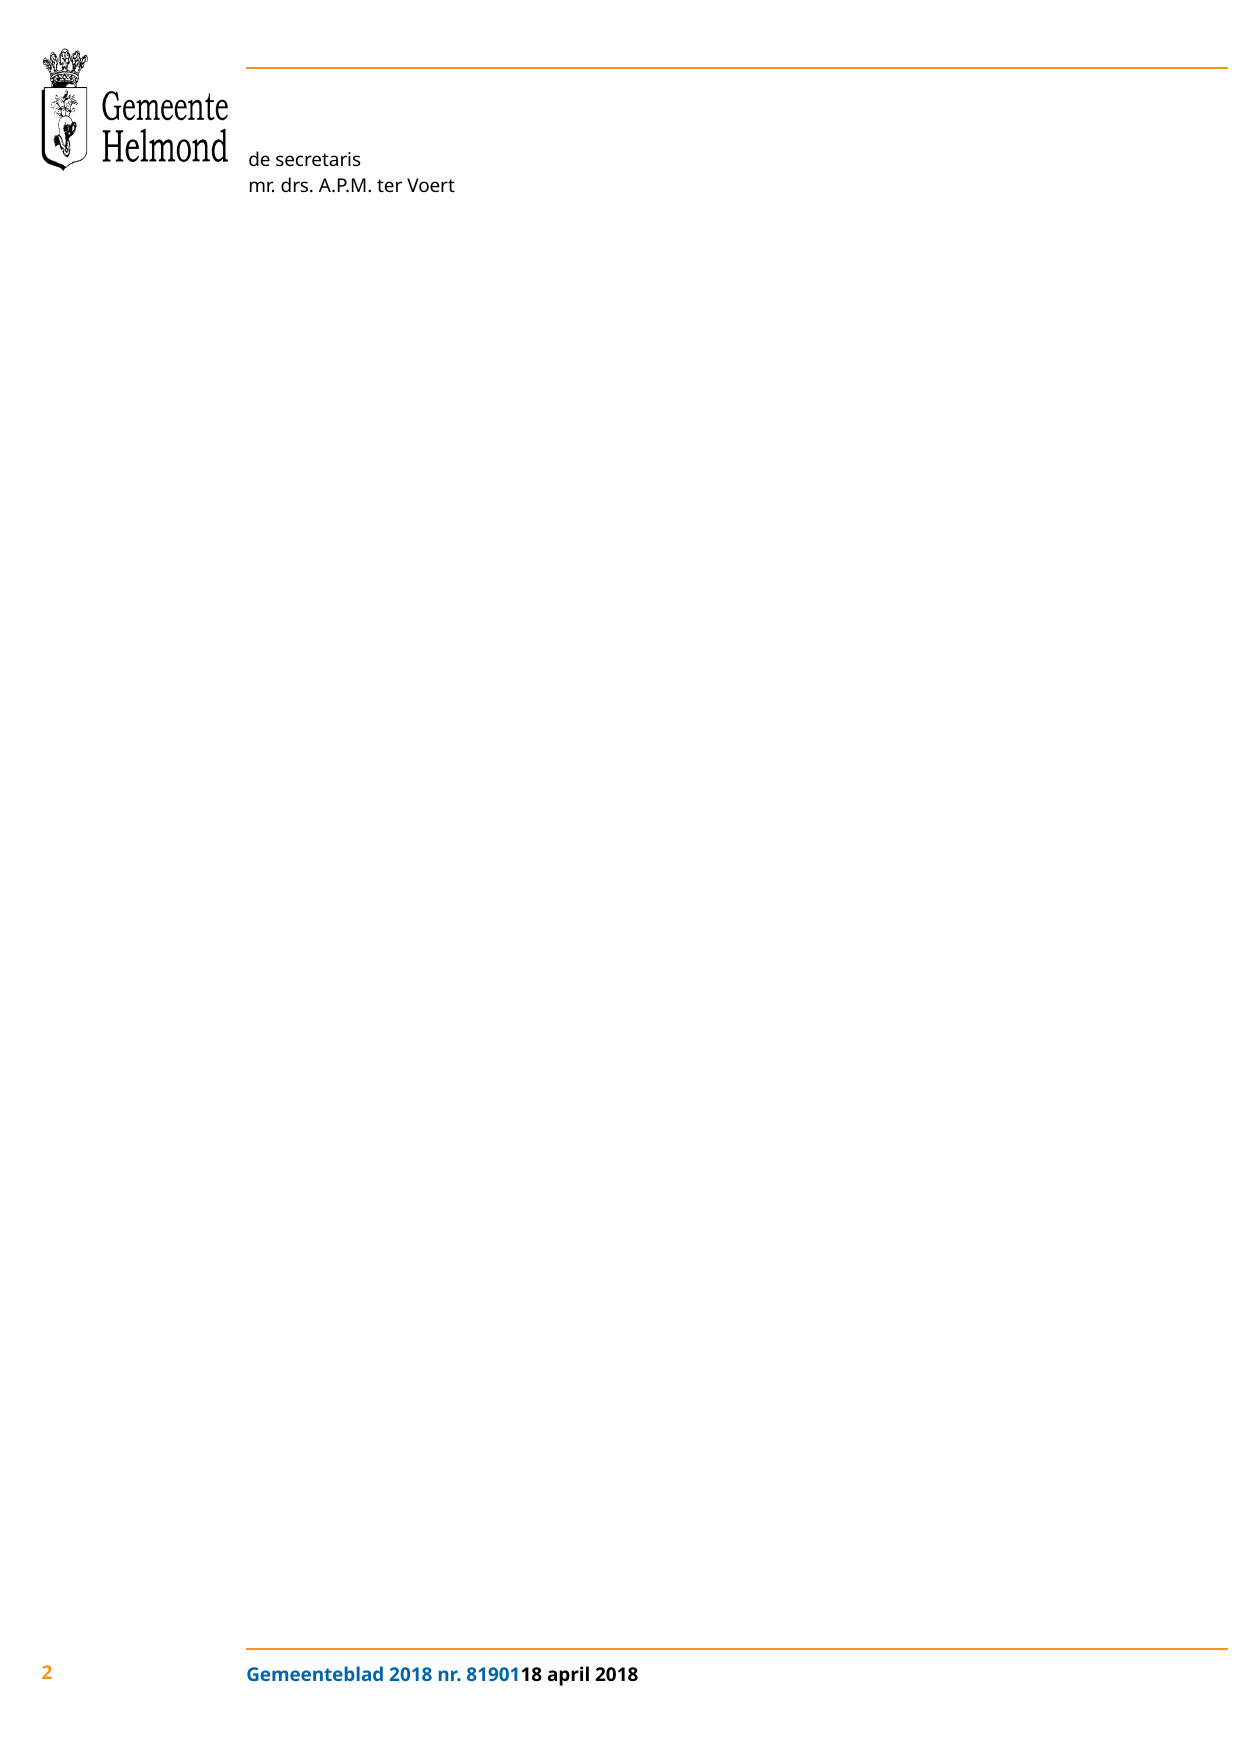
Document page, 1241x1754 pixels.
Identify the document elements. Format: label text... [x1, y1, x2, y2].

text de secretaris [248, 146, 1152, 172]
text mr. drs. A.P.M. ter Voert [248, 172, 1152, 198]
picture [41, 47, 231, 172]
